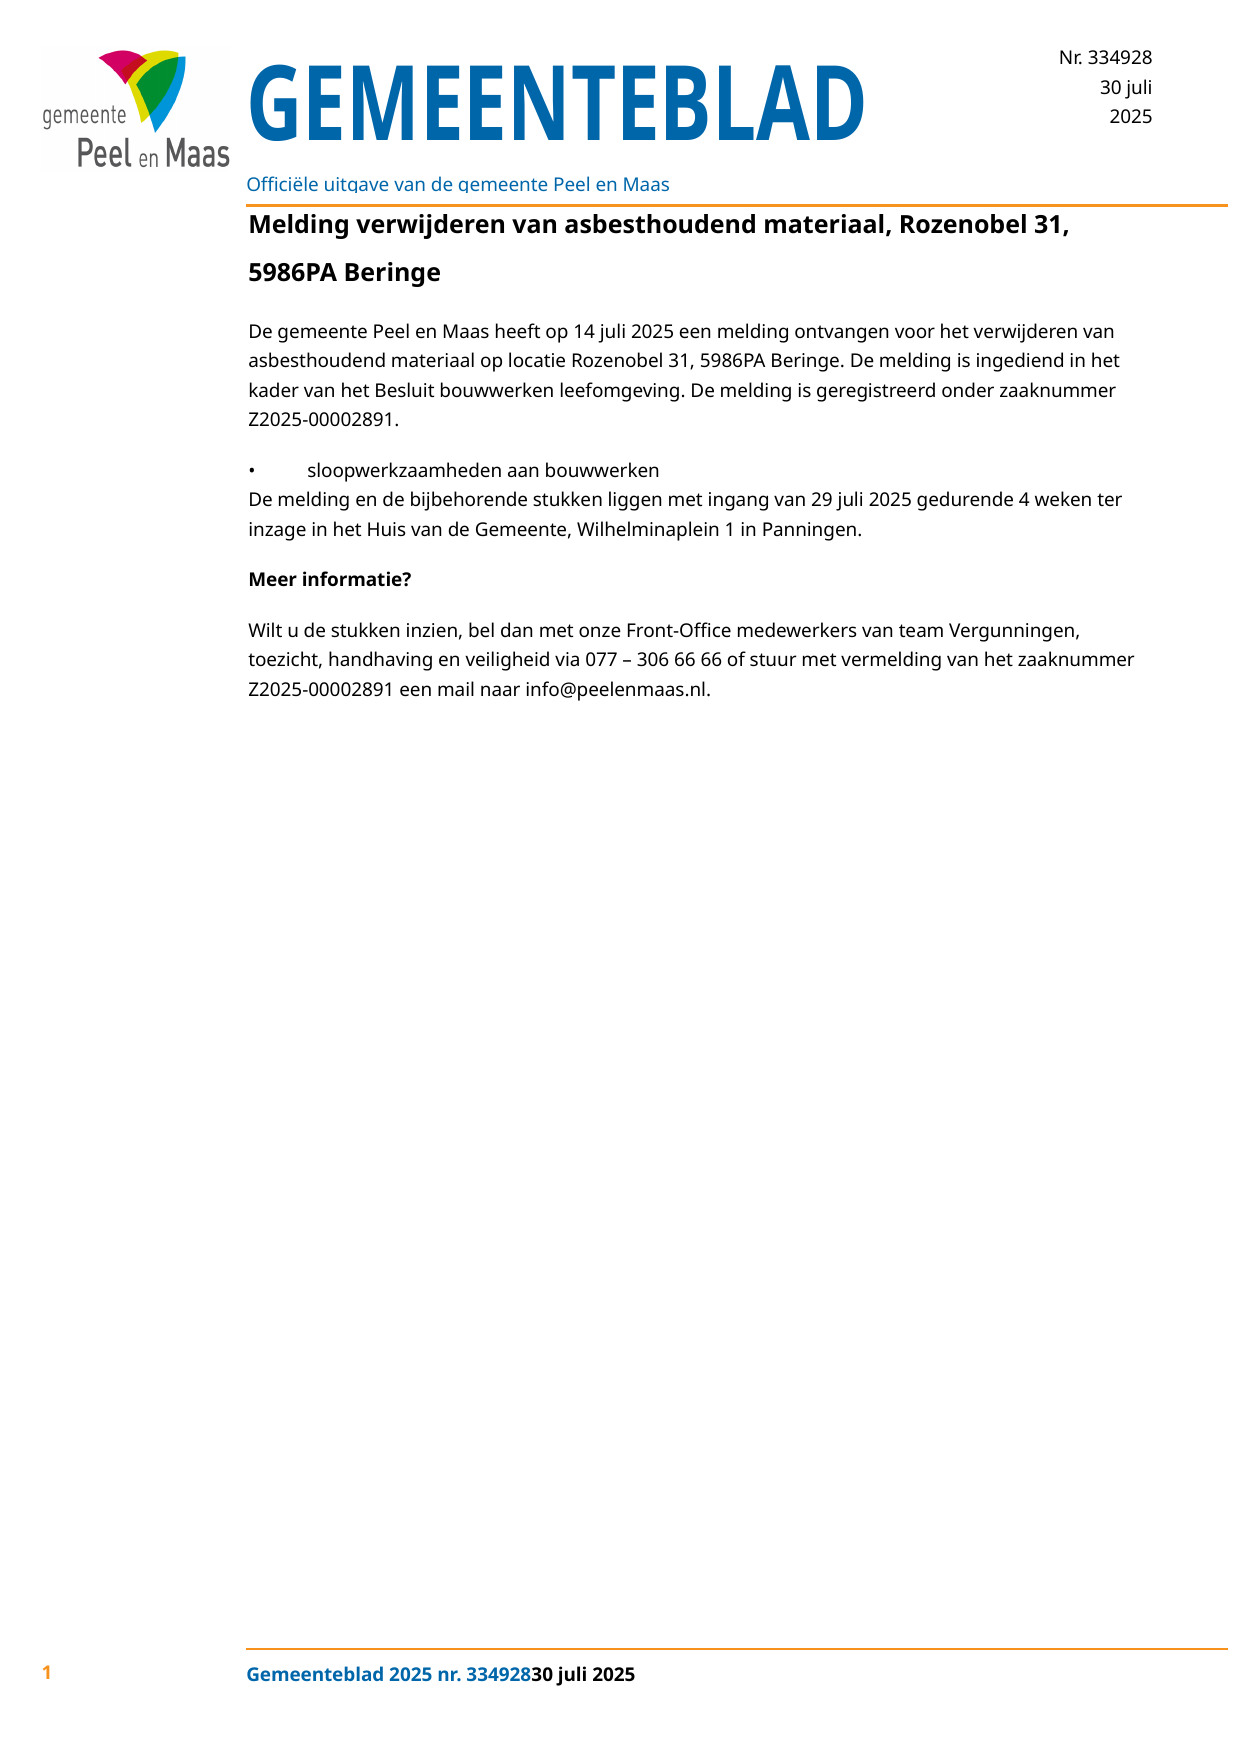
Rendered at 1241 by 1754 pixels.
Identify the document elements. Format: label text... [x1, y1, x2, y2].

picture [41, 47, 231, 172]
text Wilt u de stukken inzien, bel dan met onze Front-Office medewerkers van team Vergunningen, toezicht, handhaving en veiligheid via 077 – 306 66 66 of stuur met vermelding van het zaaknummer Z2025-00002891 een mail naar info@peelenmaas.nl. [248, 617, 1152, 702]
text De melding en de bijbehorende stukken liggen met ingang van 29 juli 2025 gedurende 4 weken ter inzage in het Huis van de Gemeente, Wilhelminaplein 1 in Panningen. [248, 487, 1152, 542]
list sloopwerkzaamheden aan bouwwerken [248, 457, 1152, 483]
text Melding verwijderen van asbesthoudend materiaal, Rozenobel 31, 5986PA Beringe [248, 207, 1152, 288]
text Meer informatie? [248, 567, 1152, 592]
text De gemeente Peel en Maas heeft op 14 juli 2025 een melding ontvangen voor het verwijderen van asbesthoudend materiaal op locatie Rozenobel 31, 5986PA Beringe. De melding is ingediend in het kader van het Besluit bouwwerken leefomgeving. De melding is geregistreerd onder zaaknummer Z2025-00002891. [248, 318, 1152, 432]
